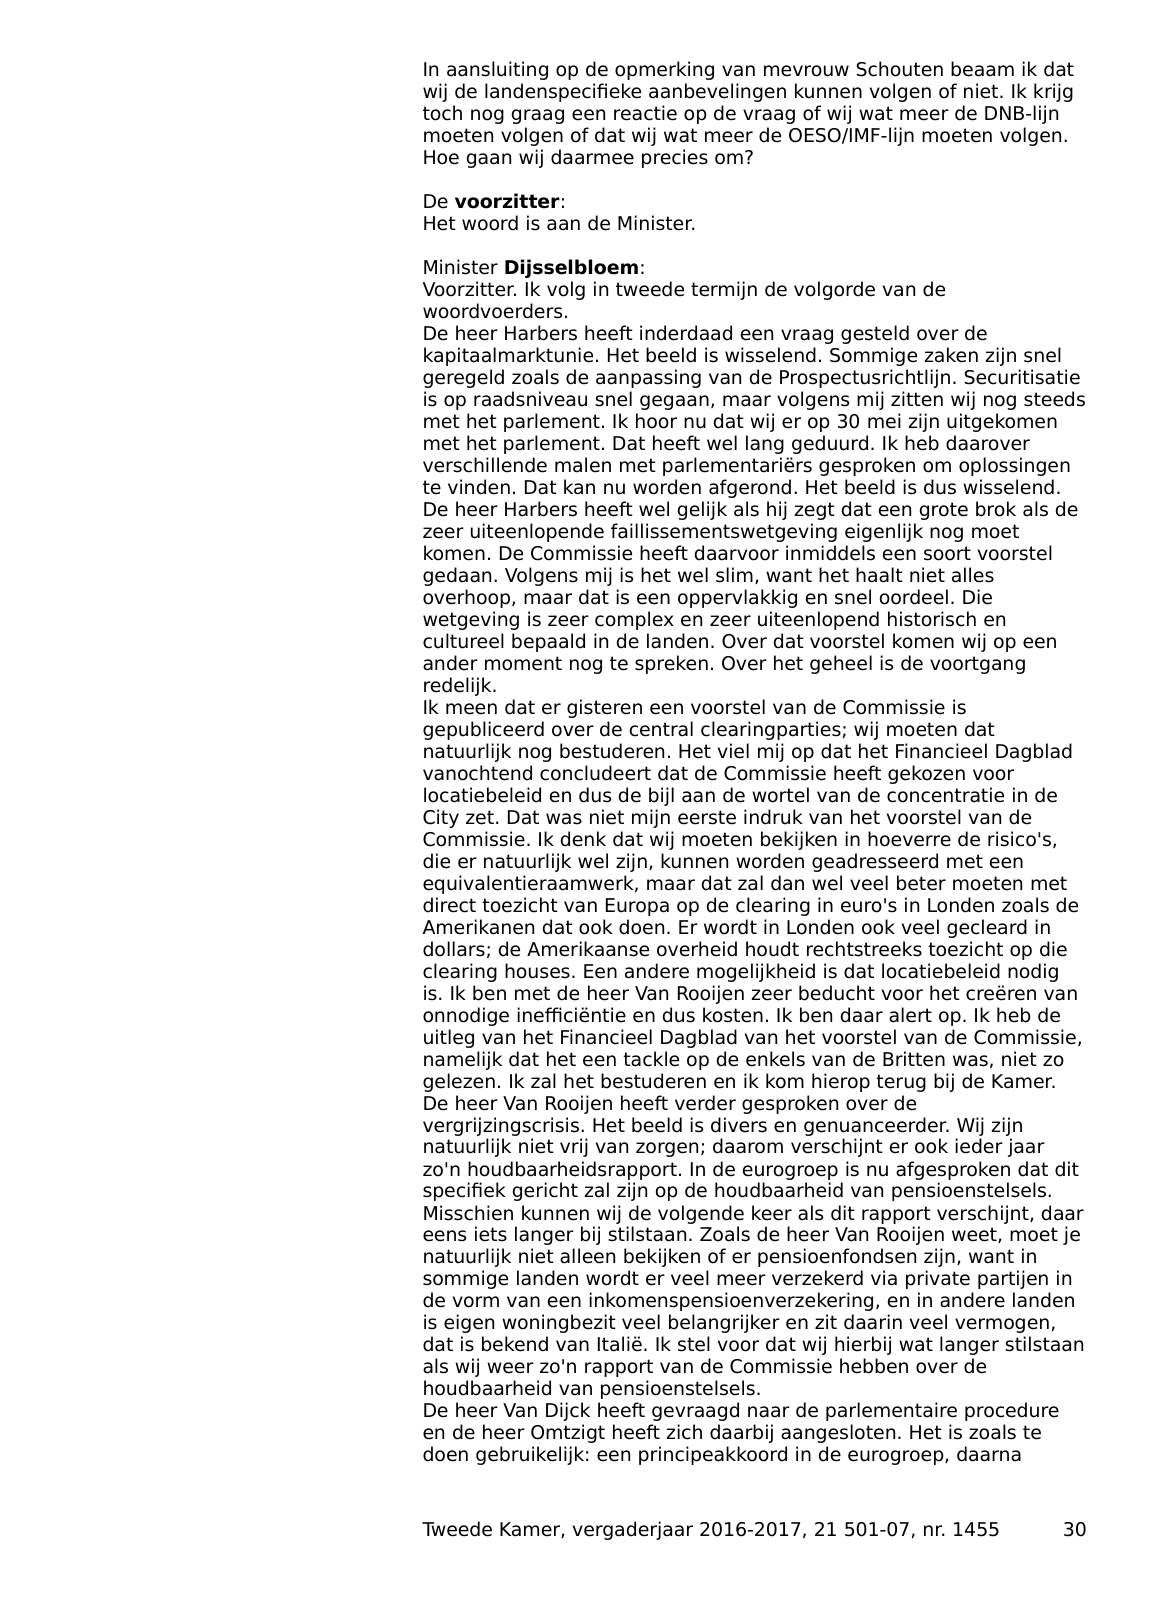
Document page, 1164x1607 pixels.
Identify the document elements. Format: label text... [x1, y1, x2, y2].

text In aansluiting op de opmerking van mevrouw Schouten beaam ik dat wij de landenspecifieke aanbevelingen kunnen volgen of niet. Ik krijg toch nog graag een reactie op de vraag of wij wat meer de DNB-lijn moeten volgen of dat wij wat meer de OESO/IMF-lijn moeten volgen. Hoe gaan wij daarmee precies om? [422, 59, 1087, 169]
text Het woord is aan de Minister. [422, 213, 1087, 235]
text De heer Van Rooijen heeft verder gesproken over de vergrijzingscrisis. Het beeld is divers en genuanceerder. Wij zijn natuurlijk niet vrij van zorgen; daarom verschijnt er ook ieder jaar zo'n houdbaarheidsrapport. In de eurogroep is nu afgesproken dat dit specifiek gericht zal zijn op de houdbaarheid van pensioenstelsels. Misschien kunnen wij de volgende keer als dit rapport verschijnt, daar eens iets langer bij stilstaan. Zoals de heer Van Rooijen weet, moet je natuurlijk niet alleen bekijken of er pensioenfondsen zijn, want in sommige landen wordt er veel meer verzekerd via private partijen in de vorm van een inkomenspensioenverzekering, en in andere landen is eigen woningbezit veel belangrijker en zit daarin veel vermogen, dat is bekend van Italië. Ik stel voor dat wij hierbij wat langer stilstaan als wij weer zo'n rapport van de Commissie hebben over de houdbaarheid van pensioenstelsels. [422, 1092, 1087, 1400]
text De heer Harbers heeft wel gelijk als hij zegt dat een grote brok als de zeer uiteenlopende faillissementswetgeving eigenlijk nog moet komen. De Commissie heeft daarvoor inmiddels een soort voorstel gedaan. Volgens mij is het wel slim, want het haalt niet alles overhoop, maar dat is een oppervlakkig en snel oordeel. Die wetgeving is zeer complex en zeer uiteenlopend historisch en cultureel bepaald in de landen. Over dat voorstel komen wij op een ander moment nog te spreken. Over het geheel is de voortgang redelijk. [422, 499, 1087, 697]
text Minister Dijsselbloem: [422, 257, 1087, 279]
text Ik meen dat er gisteren een voorstel van de Commissie is gepubliceerd over de central clearingparties; wij moeten dat natuurlijk nog bestuderen. Het viel mij op dat het Financieel Dagblad vanochtend concludeert dat de Commissie heeft gekozen voor locatiebeleid en dus de bijl aan de wortel van de concentratie in de City zet. Dat was niet mijn eerste indruk van het voorstel van de Commissie. Ik denk dat wij moeten bekijken in hoeverre de risico's, die er natuurlijk wel zijn, kunnen worden geadresseerd met een equivalentieraamwerk, maar dat zal dan wel veel beter moeten met direct toezicht van Europa op de clearing in euro's in Londen zoals de Amerikanen dat ook doen. Er wordt in Londen ook veel gecleard in dollars; de Amerikaanse overheid houdt rechtstreeks toezicht op die clearing houses. Een andere mogelijkheid is dat locatiebeleid nodig is. Ik ben met de heer Van Rooijen zeer beducht voor het creëren van onnodige inefficiëntie en dus kosten. Ik ben daar alert op. Ik heb de uitleg van het Financieel Dagblad van het voorstel van de Commissie, namelijk dat het een tackle op de enkels van de Britten was, niet zo gelezen. Ik zal het bestuderen en ik kom hierop terug bij de Kamer. [422, 697, 1087, 1092]
text De heer Van Dijck heeft gevraagd naar de parlementaire procedure en de heer Omtzigt heeft zich daarbij aangesloten. Het is zoals te doen gebruikelijk: een principeakkoord in de eurogroep, daarna [422, 1400, 1087, 1466]
text De heer Harbers heeft inderdaad een vraag gesteld over de kapitaalmarktunie. Het beeld is wisselend. Sommige zaken zijn snel geregeld zoals de aanpassing van de Prospectusrichtlijn. Securitisatie is op raadsniveau snel gegaan, maar volgens mij zitten wij nog steeds met het parlement. Ik hoor nu dat wij er op 30 mei zijn uitgekomen met het parlement. Dat heeft wel lang geduurd. Ik heb daarover verschillende malen met parlementariërs gesproken om oplossingen te vinden. Dat kan nu worden afgerond. Het beeld is dus wisselend. [422, 323, 1087, 499]
text Voorzitter. Ik volg in tweede termijn de volgorde van de woordvoerders. [422, 279, 1087, 323]
text De voorzitter: [422, 191, 1087, 213]
